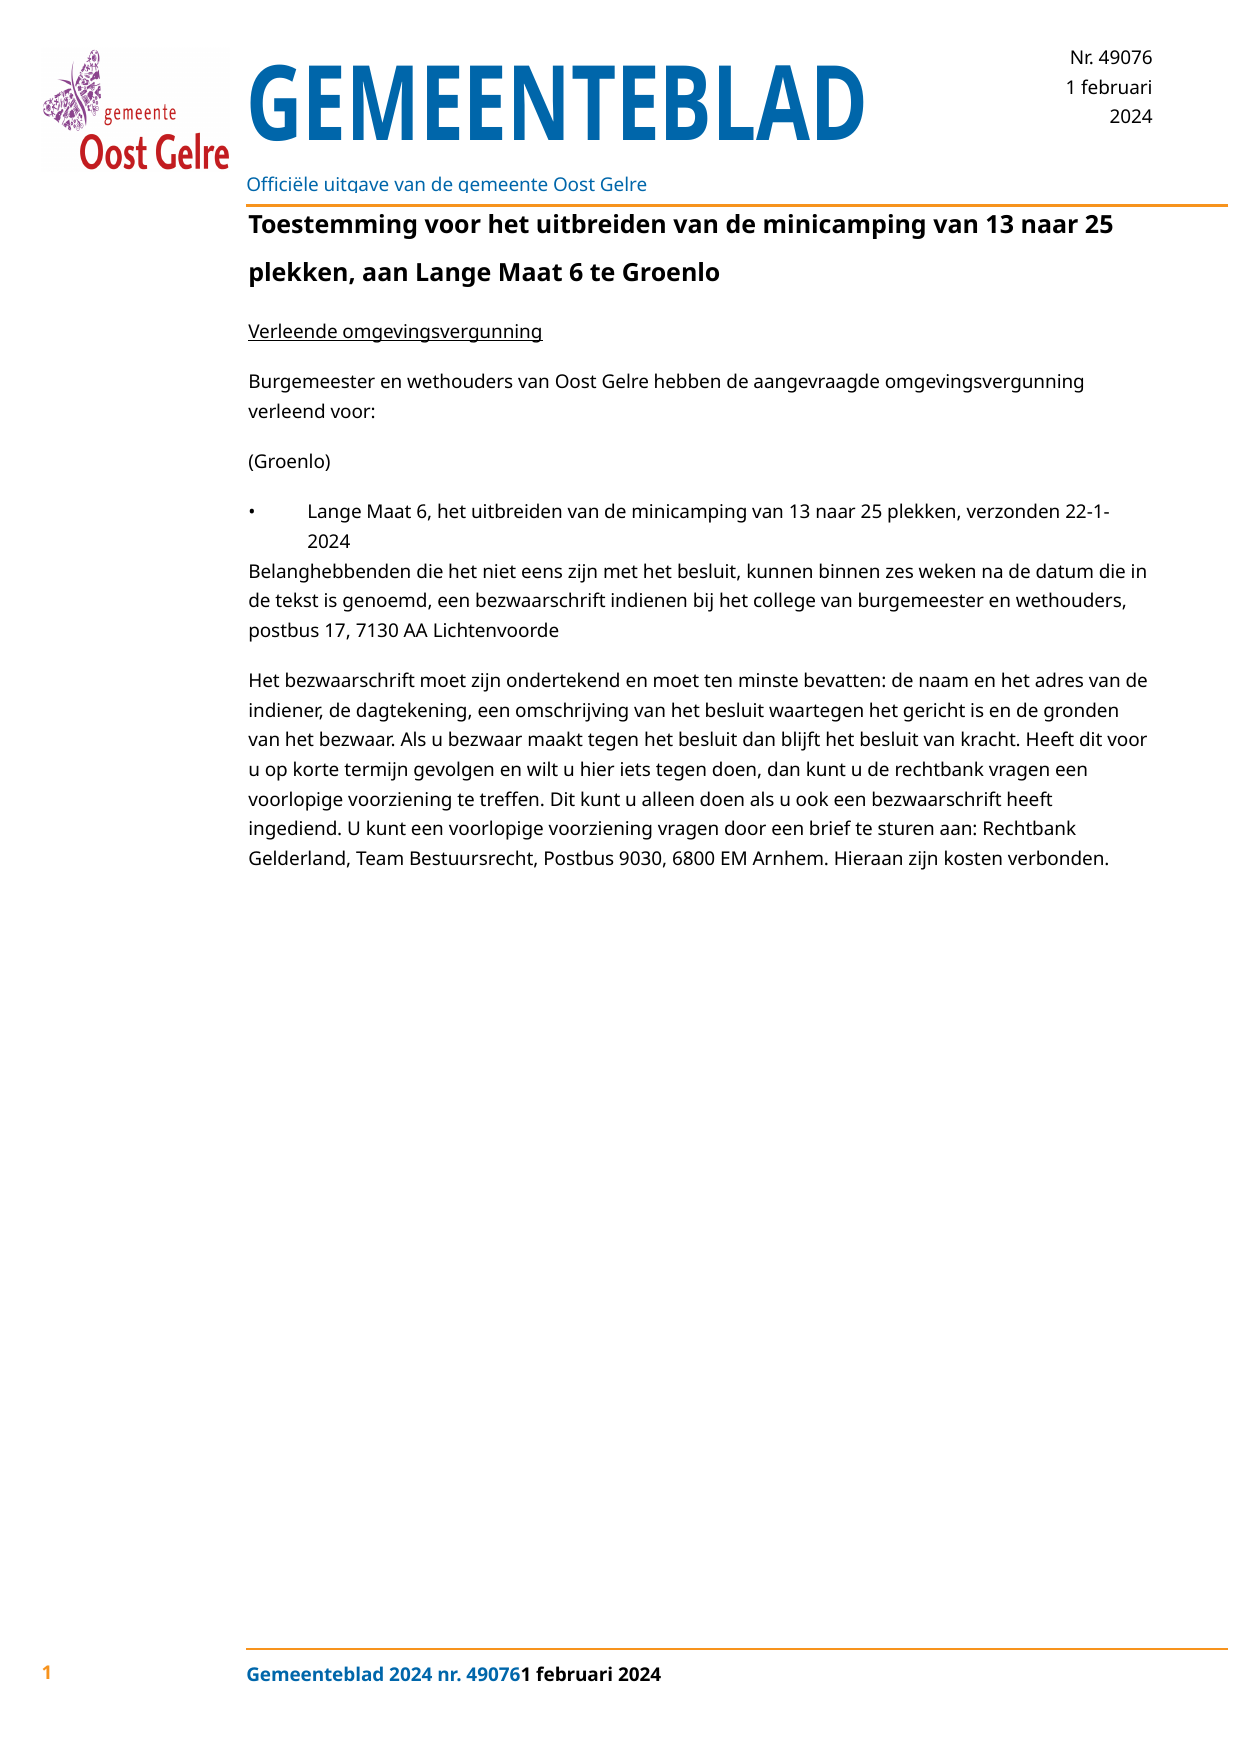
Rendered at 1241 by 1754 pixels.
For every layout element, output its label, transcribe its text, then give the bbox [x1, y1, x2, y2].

list Lange Maat 6, het uitbreiden van de minicamping van 13 naar 25 plekken, verzonden 22-1-2024 [248, 499, 1152, 554]
text Het bezwaarschrift moet zijn ondertekend en moet ten minste bevatten: de naam en het adres van de indiener, de dagtekening, een omschrijving van het besluit waartegen het gericht is en de gronden van het bezwaar. Als u bezwaar maakt tegen het besluit dan blijft het besluit van kracht. Heeft dit voor u op korte termijn gevolgen en wilt u hier iets tegen doen, dan kunt u de rechtbank vragen een voorlopige voorziening te treffen. Dit kunt u alleen doen als u ook een bezwaarschrift heeft ingediend. U kunt een voorlopige voorziening vragen door een brief te sturen aan: Rechtbank Gelderland, Team Bestuursrecht, Postbus 9030, 6800 EM Arnhem. Hieraan zijn kosten verbonden. [248, 667, 1152, 871]
picture [41, 47, 231, 172]
text (Groenlo) [248, 448, 1152, 474]
text Verleende omgevingsvergunning [248, 318, 1152, 344]
text Toestemming voor het uitbreiden van de minicamping van 13 naar 25 plekken, aan Lange Maat 6 te Groenlo [248, 207, 1152, 288]
text Burgemeester en wethouders van Oost Gelre hebben de aangevraagde omgevingsvergunning verleend voor: [248, 368, 1152, 424]
text Belanghebbenden die het niet eens zijn met het besluit, kunnen binnen zes weken na de datum die in de tekst is genoemd, een bezwaarschrift indienen bij het college van burgemeester en wethouders, postbus 17, 7130 AA Lichtenvoorde [248, 558, 1152, 643]
